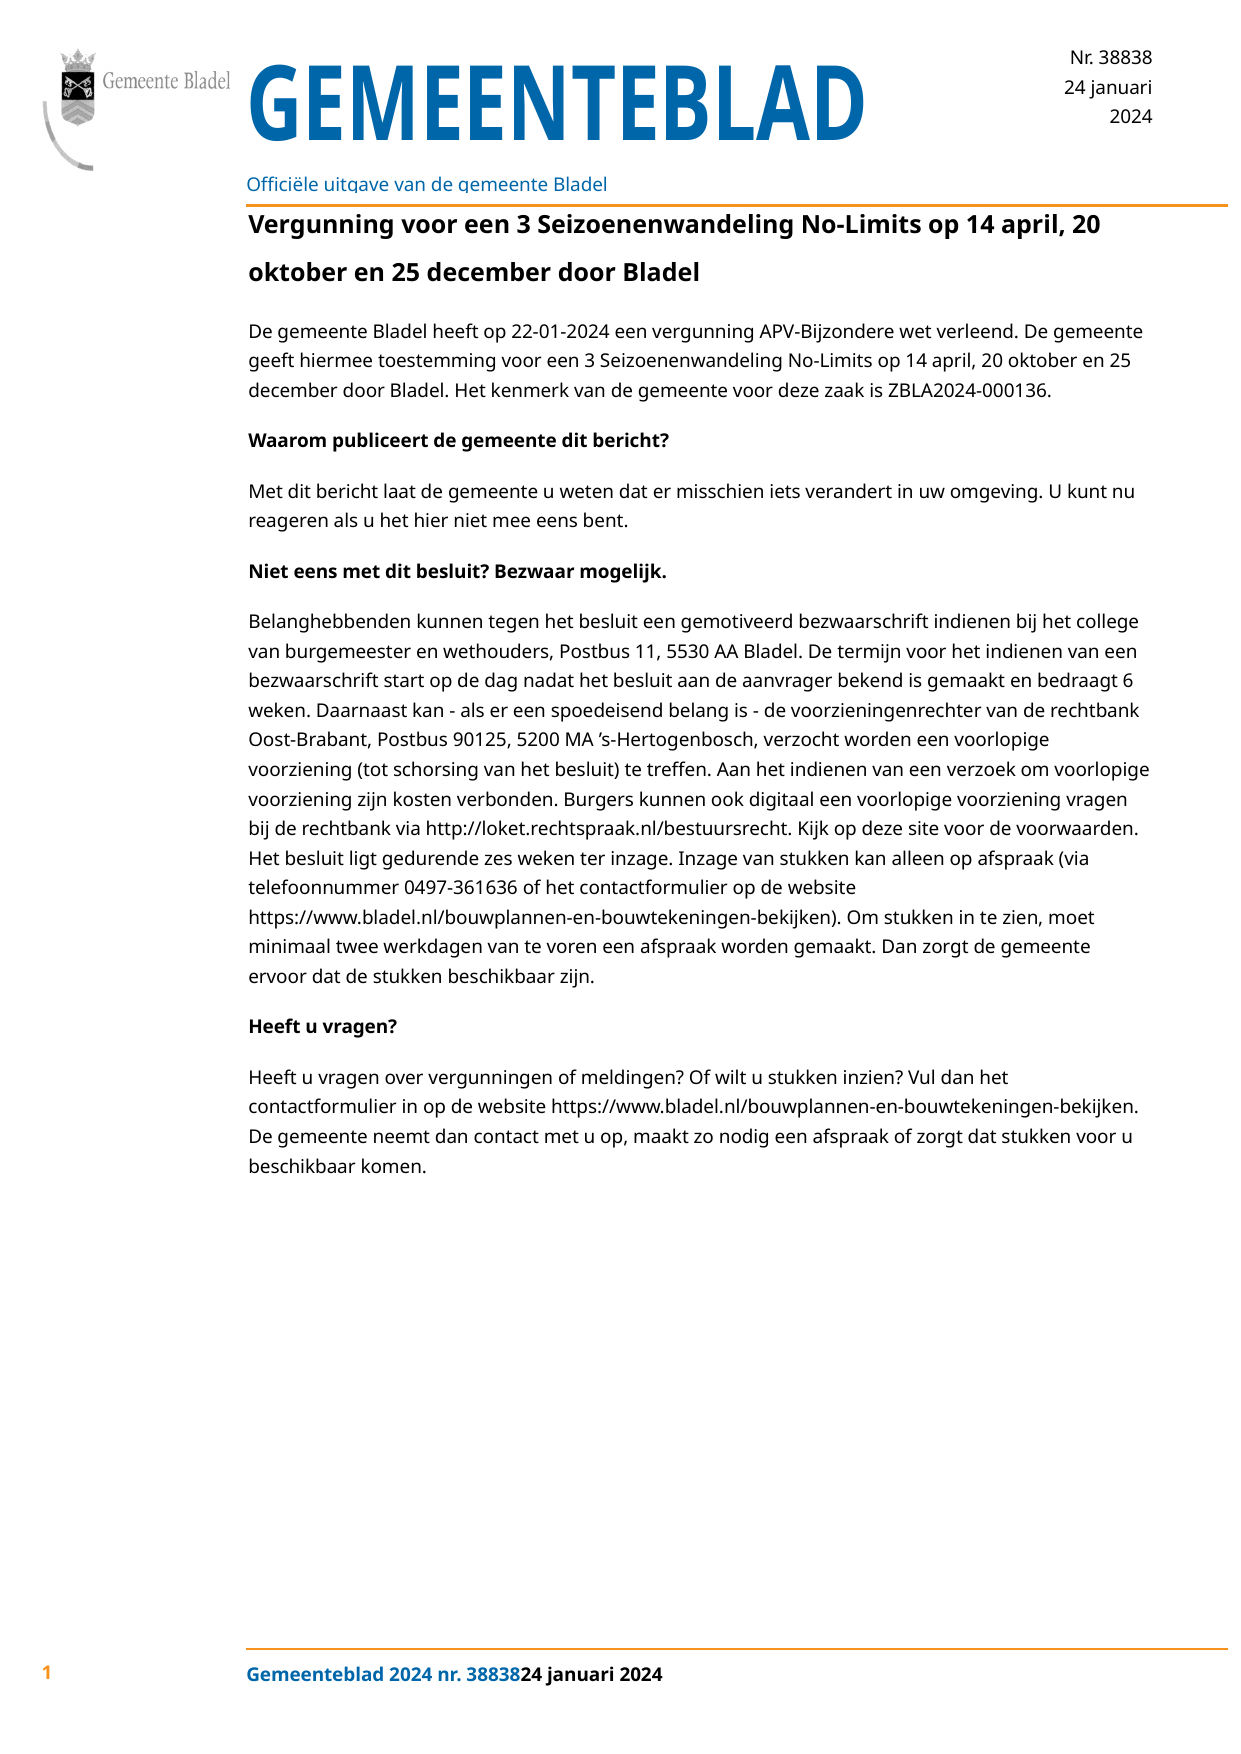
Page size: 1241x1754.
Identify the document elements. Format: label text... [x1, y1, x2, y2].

picture [41, 47, 231, 172]
text Heeft u vragen? [248, 1014, 1152, 1039]
text Met dit bericht laat de gemeente u weten dat er misschien iets verandert in uw omgeving. U kunt nu reageren als u het hier niet mee eens bent. [248, 478, 1152, 533]
text Heeft u vragen over vergunningen of meldingen? Of wilt u stukken inzien? Vul dan het contactformulier in op de website https://www.bladel.nl/bouwplannen-en-bouwtekeningen-bekijken. De gemeente neemt dan contact met u op, maakt zo nodig een afspraak of zorgt dat stukken voor u beschikbaar komen. [248, 1064, 1152, 1179]
text Vergunning voor een 3 Seizoenenwandeling No-Limits op 14 april, 20 oktober en 25 december door Bladel [248, 207, 1152, 288]
text Waarom publiceert de gemeente dit bericht? [248, 427, 1152, 453]
text De gemeente Bladel heeft op 22-01-2024 een vergunning APV-Bijzondere wet verleend. De gemeente geeft hiermee toestemming voor een 3 Seizoenenwandeling No-Limits op 14 april, 20 oktober en 25 december door Bladel. Het kenmerk van de gemeente voor deze zaak is ZBLA2024-000136. [248, 318, 1152, 403]
text Niet eens met dit besluit? Bezwaar mogelijk. [248, 558, 1152, 584]
text Belanghebbenden kunnen tegen het besluit een gemotiveerd bezwaarschrift indienen bij het college van burgemeester en wethouders, Postbus 11, 5530 AA Bladel. De termijn voor het indienen van een bezwaarschrift start op de dag nadat het besluit aan de aanvrager bekend is gemaakt en bedraagt 6 weken. Daarnaast kan - als er een spoedeisend belang is - de voorzieningenrechter van de rechtbank Oost-Brabant, Postbus 90125, 5200 MA ’s-Hertogenbosch, verzocht worden een voorlopige voorziening (tot schorsing van het besluit) te treffen. Aan het indienen van een verzoek om voorlopige voorziening zijn kosten verbonden. Burgers kunnen ook digitaal een voorlopige voorziening vragen bij de rechtbank via http://loket.rechtspraak.nl/bestuursrecht. Kijk op deze site voor de voorwaarden. Het besluit ligt gedurende zes weken ter inzage. Inzage van stukken kan alleen op afspraak (via telefoonnummer 0497-361636 of het contactformulier op de website https://www.bladel.nl/bouwplannen-en-bouwtekeningen-bekijken). Om stukken in te zien, moet minimaal twee werkdagen van te voren een afspraak worden gemaakt. Dan zorgt de gemeente ervoor dat de stukken beschikbaar zijn. [248, 608, 1152, 989]
